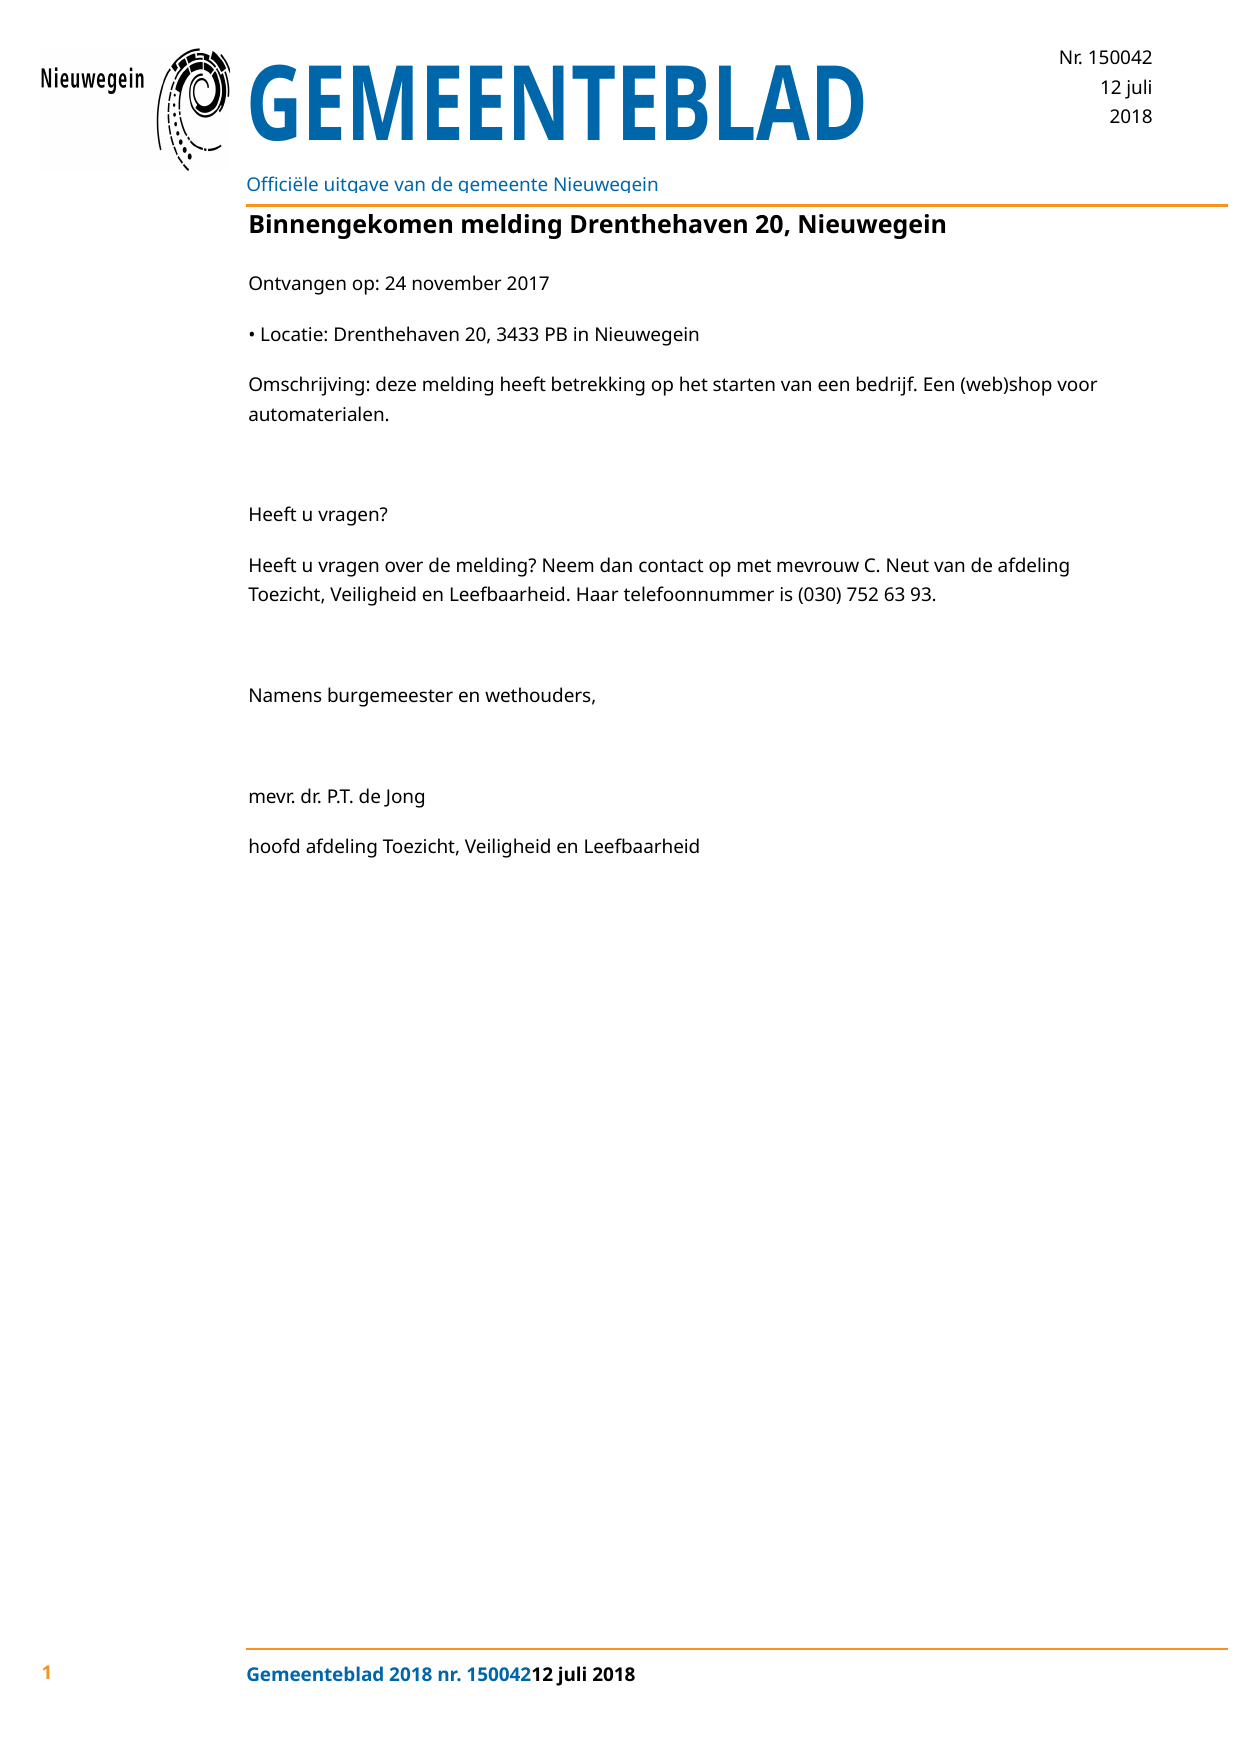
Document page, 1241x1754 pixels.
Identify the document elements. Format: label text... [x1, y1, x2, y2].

text mevr. dr. P.T. de Jong [248, 783, 1152, 809]
text Heeft u vragen over de melding? Neem dan contact op met mevrouw C. Neut van de afdeling Toezicht, Veiligheid en Leefbaarheid. Haar telefoonnummer is (030) 752 63 93. [248, 552, 1152, 607]
text Ontvangen op: 24 november 2017 [248, 270, 1152, 296]
text • Locatie: Drenthehaven 20, 3433 PB in Nieuwegein [248, 321, 1152, 346]
text Omschrijving: deze melding heeft betrekking op het starten van een bedrijf. Een (web)shop voor automaterialen. [248, 371, 1152, 426]
text hoofd afdeling Toezicht, Veiligheid en Leefbaarheid [248, 834, 1152, 859]
text Namens burgemeester en wethouders, [248, 682, 1152, 708]
text Binnengekomen melding Drenthehaven 20, Nieuwegein [248, 207, 1152, 241]
text Heeft u vragen? [248, 502, 1152, 527]
picture [41, 47, 231, 172]
